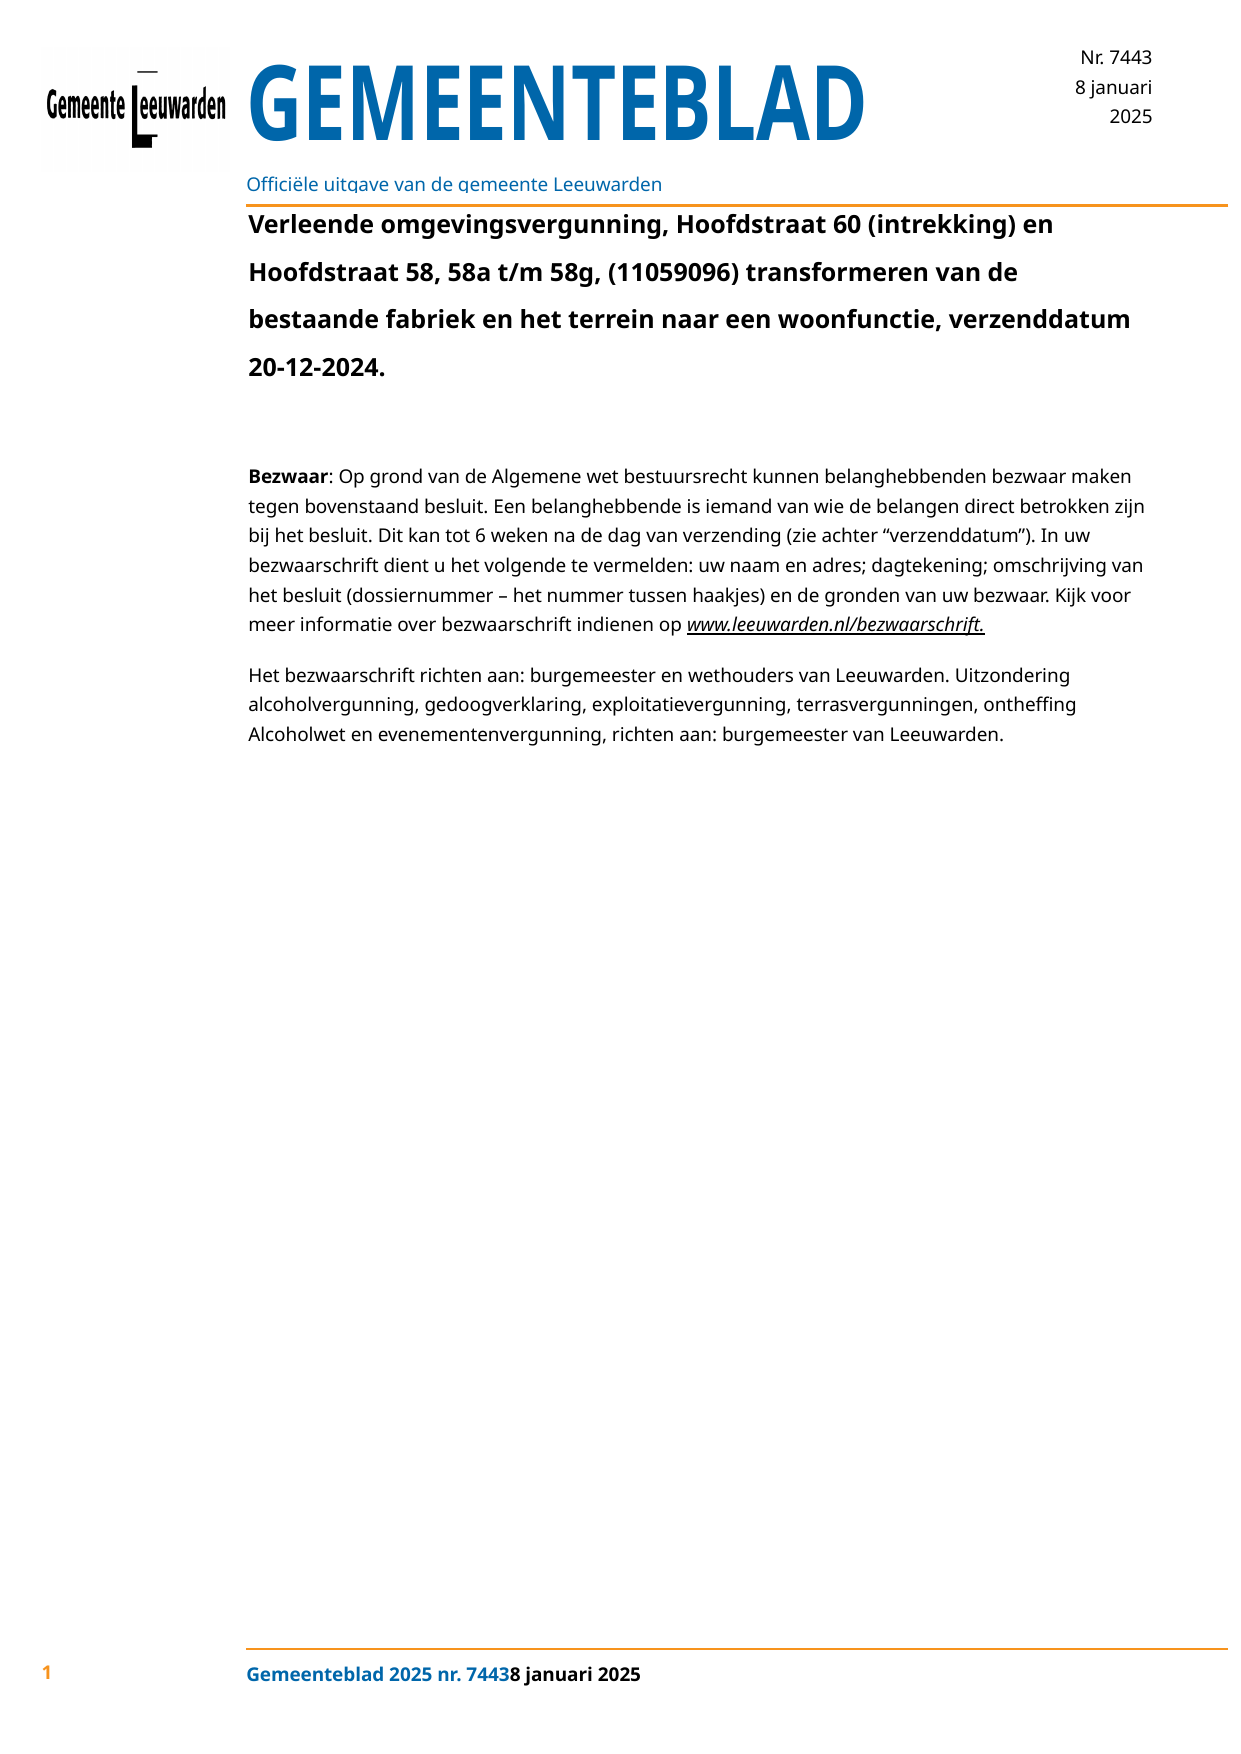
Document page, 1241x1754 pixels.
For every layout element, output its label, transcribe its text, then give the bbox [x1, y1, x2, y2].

text Verleende omgevingsvergunning, Hoofdstraat 60 (intrekking) en Hoofdstraat 58, 58a t/m 58g, (11059096) transformeren van de bestaande fabriek en het terrein naar een woonfunctie, verzenddatum 20-12-2024. [248, 207, 1152, 384]
picture [41, 47, 231, 172]
text Het bezwaarschrift richten aan: burgemeester en wethouders van Leeuwarden. Uitzondering alcoholvergunning, gedoogverklaring, exploitatievergunning, terrasvergunningen, ontheffing Alcoholwet en evenementenvergunning, richten aan: burgemeester van Leeuwarden. [248, 662, 1152, 747]
text Bezwaar: Op grond van de Algemene wet bestuursrecht kunnen belanghebbenden bezwaar maken tegen bovenstaand besluit. Een belanghebbende is iemand van wie de belangen direct betrokken zijn bij het besluit. Dit kan tot 6 weken na de dag van verzending (zie achter “verzenddatum”). In uw bezwaarschrift dient u het volgende te vermelden: uw naam en adres; dagtekening; omschrijving van het besluit (dossiernummer – het nummer tussen haakjes) en de gronden van uw bezwaar. Kijk voor meer informatie over bezwaarschrift indienen op www.leeuwarden.nl/bezwaarschrift. [248, 463, 1152, 637]
